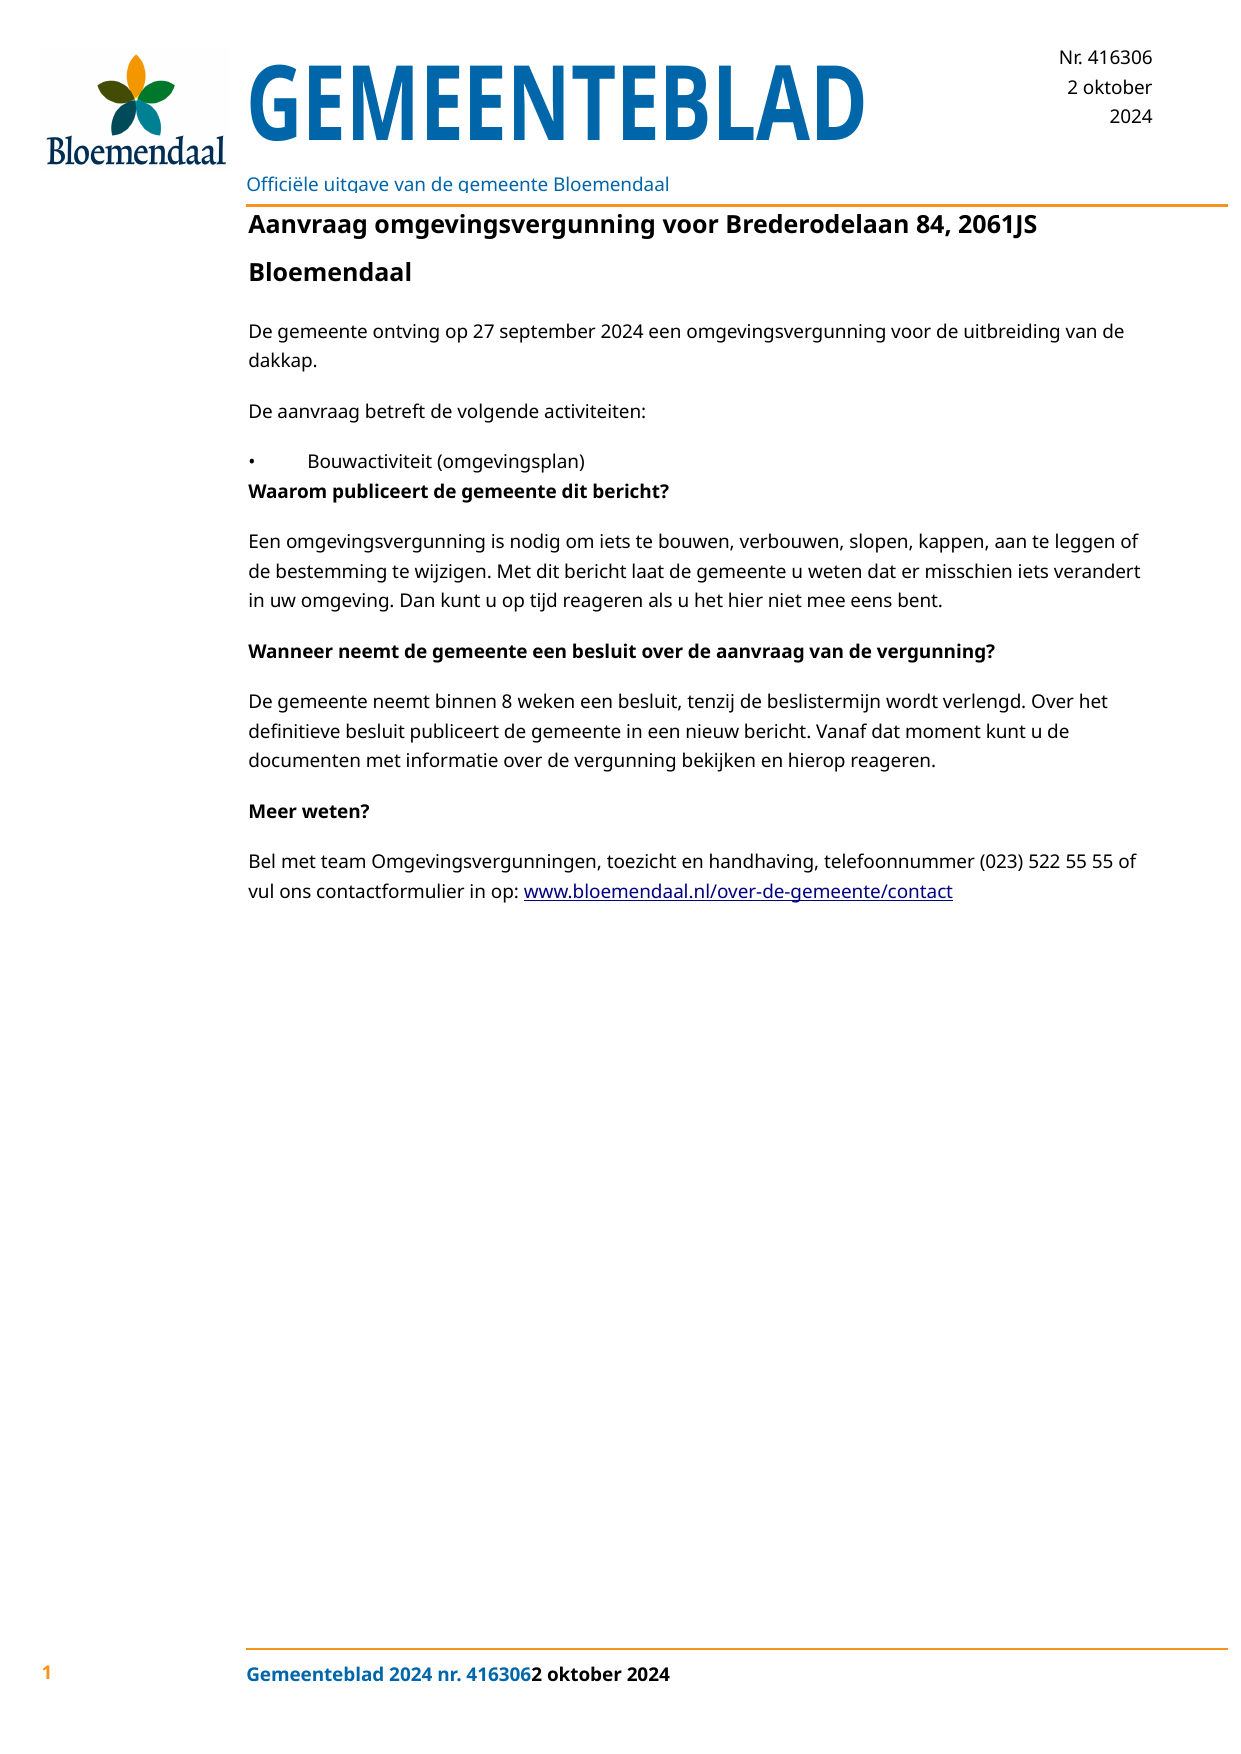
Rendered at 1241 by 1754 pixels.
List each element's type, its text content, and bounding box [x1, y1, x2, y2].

text De gemeente neemt binnen 8 weken een besluit, tenzij de beslistermijn wordt verlengd. Over het definitieve besluit publiceert de gemeente in een nieuw bericht. Vanaf dat moment kunt u de documenten met informatie over de vergunning bekijken en hierop reageren. [248, 688, 1152, 773]
text Waarom publiceert de gemeente dit bericht? [248, 478, 1152, 504]
text Bel met team Omgevingsvergunningen, toezicht en handhaving, telefoonnummer (023) 522 55 55 of vul ons contactformulier in op: www.bloemendaal.nl/over-de-gemeente/contact [248, 848, 1152, 904]
text Aanvraag omgevingsvergunning voor Brederodelaan 84, 2061JS Bloemendaal [248, 207, 1152, 288]
text De aanvraag betreft de volgende activiteiten: [248, 398, 1152, 424]
text Meer weten? [248, 798, 1152, 824]
list Bouwactiviteit (omgevingsplan) [248, 448, 1152, 474]
text Wanneer neemt de gemeente een besluit over de aanvraag van de vergunning? [248, 638, 1152, 664]
text Een omgevingsvergunning is nodig om iets te bouwen, verbouwen, slopen, kappen, aan te leggen of de bestemming te wijzigen. Met dit bericht laat de gemeente u weten dat er misschien iets verandert in uw omgeving. Dan kunt u op tijd reageren als u het hier niet mee eens bent. [248, 528, 1152, 613]
picture [41, 47, 231, 172]
text De gemeente ontving op 27 september 2024 een omgevingsvergunning voor de uitbreiding van de dakkap. [248, 318, 1152, 373]
